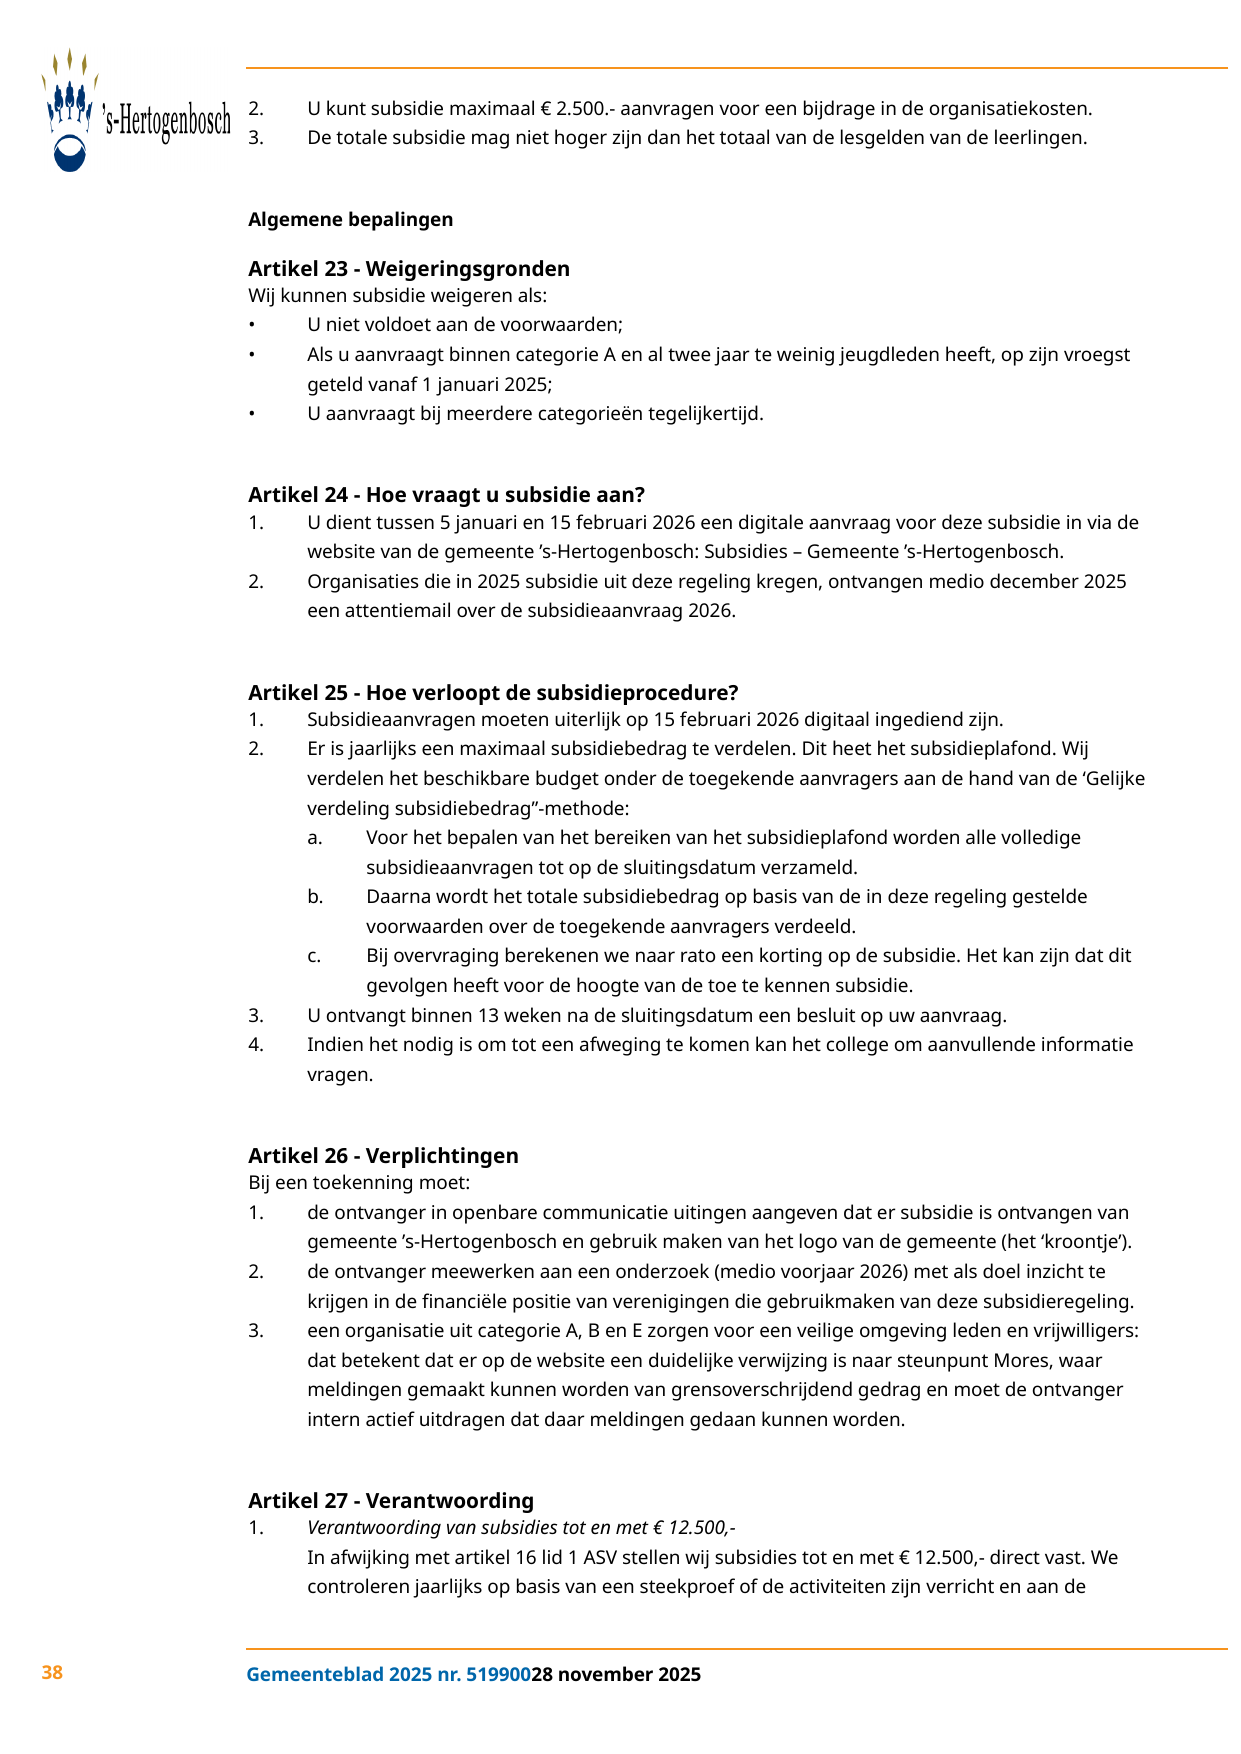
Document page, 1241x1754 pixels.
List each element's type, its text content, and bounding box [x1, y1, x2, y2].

list Subsidieaanvragen moeten uiterlijk op 15 februari 2026 digitaal ingediend zijn. [248, 706, 1152, 732]
list Indien het nodig is om tot een afweging te komen kan het college om aanvullende informatie vragen. [248, 1031, 1152, 1087]
text Artikel 25 - Hoe verloopt de subsidieprocedure? [248, 678, 1152, 706]
text Bij een toekenning moet: [248, 1169, 1152, 1195]
list de ontvanger in openbare communicatie uitingen aangeven dat er subsidie is ontvangen van gemeente ’s-Hertogenbosch en gebruik maken van het logo van de gemeente (het ‘kroontje’). [248, 1199, 1152, 1254]
list een organisatie uit categorie A, B en E zorgen voor een veilige omgeving leden en vrijwilligers: dat betekent dat er op de website een duidelijke verwijzing is naar steunpunt Mores, waar meldingen gemaakt kunnen worden van grensoverschrijdend gedrag en moet de ontvanger intern actief uitdragen dat daar meldingen gedaan kunnen worden. [248, 1317, 1152, 1432]
list Er is jaarlijks een maximaal subsidiebedrag te verdelen. Dit heet het subsidieplafond. Wij verdelen het beschikbare budget onder de toegekende aanvragers aan de hand van de ‘Gelijke verdeling subsidiebedrag”-methode: [248, 736, 1152, 821]
text Artikel 23 - Weigeringsgronden [248, 254, 1152, 282]
text Algemene bepalingen [248, 204, 1152, 233]
text Artikel 26 - Verplichtingen [248, 1141, 1152, 1169]
list U dient tussen 5 januari en 15 februari 2026 een digitale aanvraag voor deze subsidie in via de website van de gemeente ’s-Hertogenbosch: Subsidies – Gemeente ’s-Hertogenbosch. [248, 509, 1152, 564]
text Wij kunnen subsidie weigeren als: [248, 282, 1152, 308]
list Organisaties die in 2025 subsidie uit deze regeling kregen, ontvangen medio december 2025 een attentiemail over de subsidieaanvraag 2026. [248, 568, 1152, 623]
text Artikel 27 - Verantwoording [248, 1486, 1152, 1514]
list Voor het bepalen van het bereiken van het subsidieplafond worden alle volledige subsidieaanvragen tot op de sluitingsdatum verzameld. [307, 824, 1152, 880]
picture [41, 47, 231, 172]
text Artikel 24 - Hoe vraagt u subsidie aan? [248, 480, 1152, 509]
list Daarna wordt het totale subsidiebedrag op basis van de in deze regeling gestelde voorwaarden over de toegekende aanvragers verdeeld. [307, 883, 1152, 939]
list De totale subsidie mag niet hoger zijn dan het totaal van de lesgelden van de leerlingen. [248, 124, 1152, 150]
list U ontvangt binnen 13 weken na de sluitingsdatum een besluit op uw aanvraag. [248, 1002, 1152, 1028]
list Bij overvraging berekenen we naar rato een korting op de subsidie. Het kan zijn dat dit gevolgen heeft voor de hoogte van de toe te kennen subsidie. [307, 943, 1152, 998]
list In afwijking met artikel 16 lid 1 ASV stellen wij subsidies tot en met € 12.500,- direct vast. We controleren jaarlijks op basis van een steekproef of de activiteiten zijn verricht en aan de [248, 1544, 1152, 1599]
list de ontvanger meewerken aan een onderzoek (medio voorjaar 2026) met als doel inzicht te krijgen in de financiële positie van verenigingen die gebruikmaken van deze subsidieregeling. [248, 1258, 1152, 1313]
list U kunt subsidie maximaal € 2.500.- aanvragen voor een bijdrage in de organisatiekosten. [248, 95, 1152, 121]
list Verantwoording van subsidies tot en met € 12.500,- [248, 1514, 1152, 1540]
list U aanvraagt bij meerdere categorieën tegelijkertijd. [248, 400, 1152, 426]
list U niet voldoet aan de voorwaarden; [248, 312, 1152, 337]
list Als u aanvraagt binnen categorie A en al twee jaar te weinig jeugdleden heeft, op zijn vroegst geteld vanaf 1 januari 2025; [248, 341, 1152, 397]
